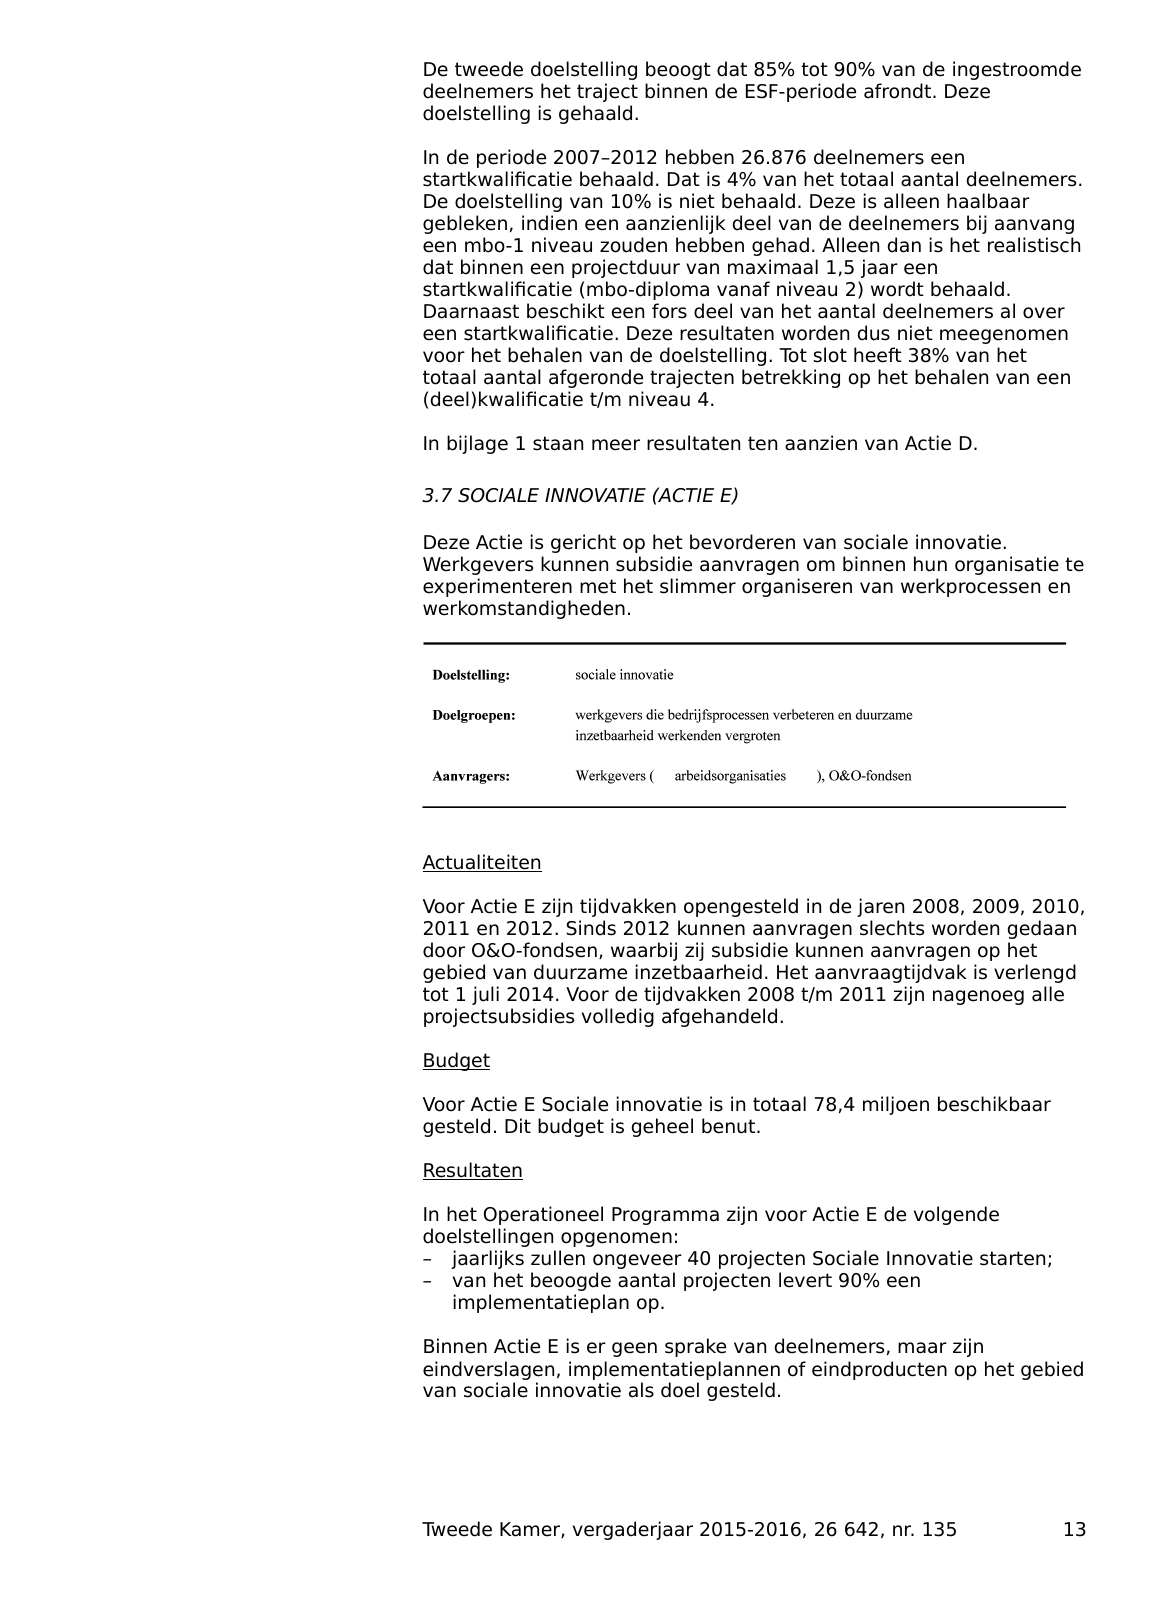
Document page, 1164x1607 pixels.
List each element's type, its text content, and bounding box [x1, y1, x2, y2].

text Binnen Actie E is er geen sprake van deelnemers, maar zijn eindverslagen, implementatieplannen of eindproducten op het gebied van sociale innovatie als doel gesteld. [422, 1336, 1087, 1402]
text – van het beoogde aantal projecten levert 90% een implementatieplan op. [422, 1270, 1087, 1314]
text – jaarlijks zullen ongeveer 40 projecten Sociale Innovatie starten; [422, 1248, 1087, 1270]
text In bijlage 1 staan meer resultaten ten aanzien van Actie D. [422, 433, 1087, 455]
text De tweede doelstelling beoogt dat 85% tot 90% van de ingestroomde deelnemers het traject binnen de ESF-periode afrondt. Deze doelstelling is gehaald. [422, 59, 1087, 125]
subtitle Budget [422, 1050, 1087, 1072]
text In het Operationeel Programma zijn voor Actie E de volgende doelstellingen opgenomen: [422, 1204, 1087, 1248]
subtitle Resultaten [422, 1160, 1087, 1182]
text In de periode 2007–2012 hebben 26.876 deelnemers een startkwalificatie behaald. Dat is 4% van het totaal aantal deelnemers. De doelstelling van 10% is niet behaald. Deze is alleen haalbaar gebleken, indien een aanzienlijk deel van de deelnemers bij aanvang een mbo-1 niveau zouden hebben gehad. Alleen dan is het realistisch dat binnen een projectduur van maximaal 1,5 jaar een startkwalificatie (mbo-diploma vanaf niveau 2) wordt behaald. Daarnaast beschikt een fors deel van het aantal deelnemers al over een startkwalificatie. Deze resultaten worden dus niet meegenomen voor het behalen van de doelstelling. Tot slot heeft 38% van het totaal aantal afgeronde trajecten betrekking op het behalen van een (deel)kwalificatie t/m niveau 4. [422, 147, 1087, 411]
text Voor Actie E zijn tijdvakken opengesteld in de jaren 2008, 2009, 2010, 2011 en 2012. Sinds 2012 kunnen aanvragen slechts worden gedaan door O&O-fondsen, waarbij zij subsidie kunnen aanvragen op het gebied van duurzame inzetbaarheid. Het aanvraagtijdvak is verlengd tot 1 juli 2014. Voor de tijdvakken 2008 t/m 2011 zijn nagenoeg alle projectsubsidies volledig afgehandeld. [422, 896, 1087, 1028]
subtitle Actualiteiten [422, 852, 1087, 874]
subtitle 3.7 SOCIALE INNOVATIE (ACTIE E) [422, 485, 1087, 507]
text Deze Actie is gericht op het bevorderen van sociale innovatie. Werkgevers kunnen subsidie aanvragen om binnen hun organisatie te experimenteren met het slimmer organiseren van werkprocessen en werkomstandigheden. [422, 532, 1087, 620]
picture [422, 642, 1067, 808]
text Voor Actie E Sociale innovatie is in totaal 78,4 miljoen beschikbaar gesteld. Dit budget is geheel benut. [422, 1094, 1087, 1138]
